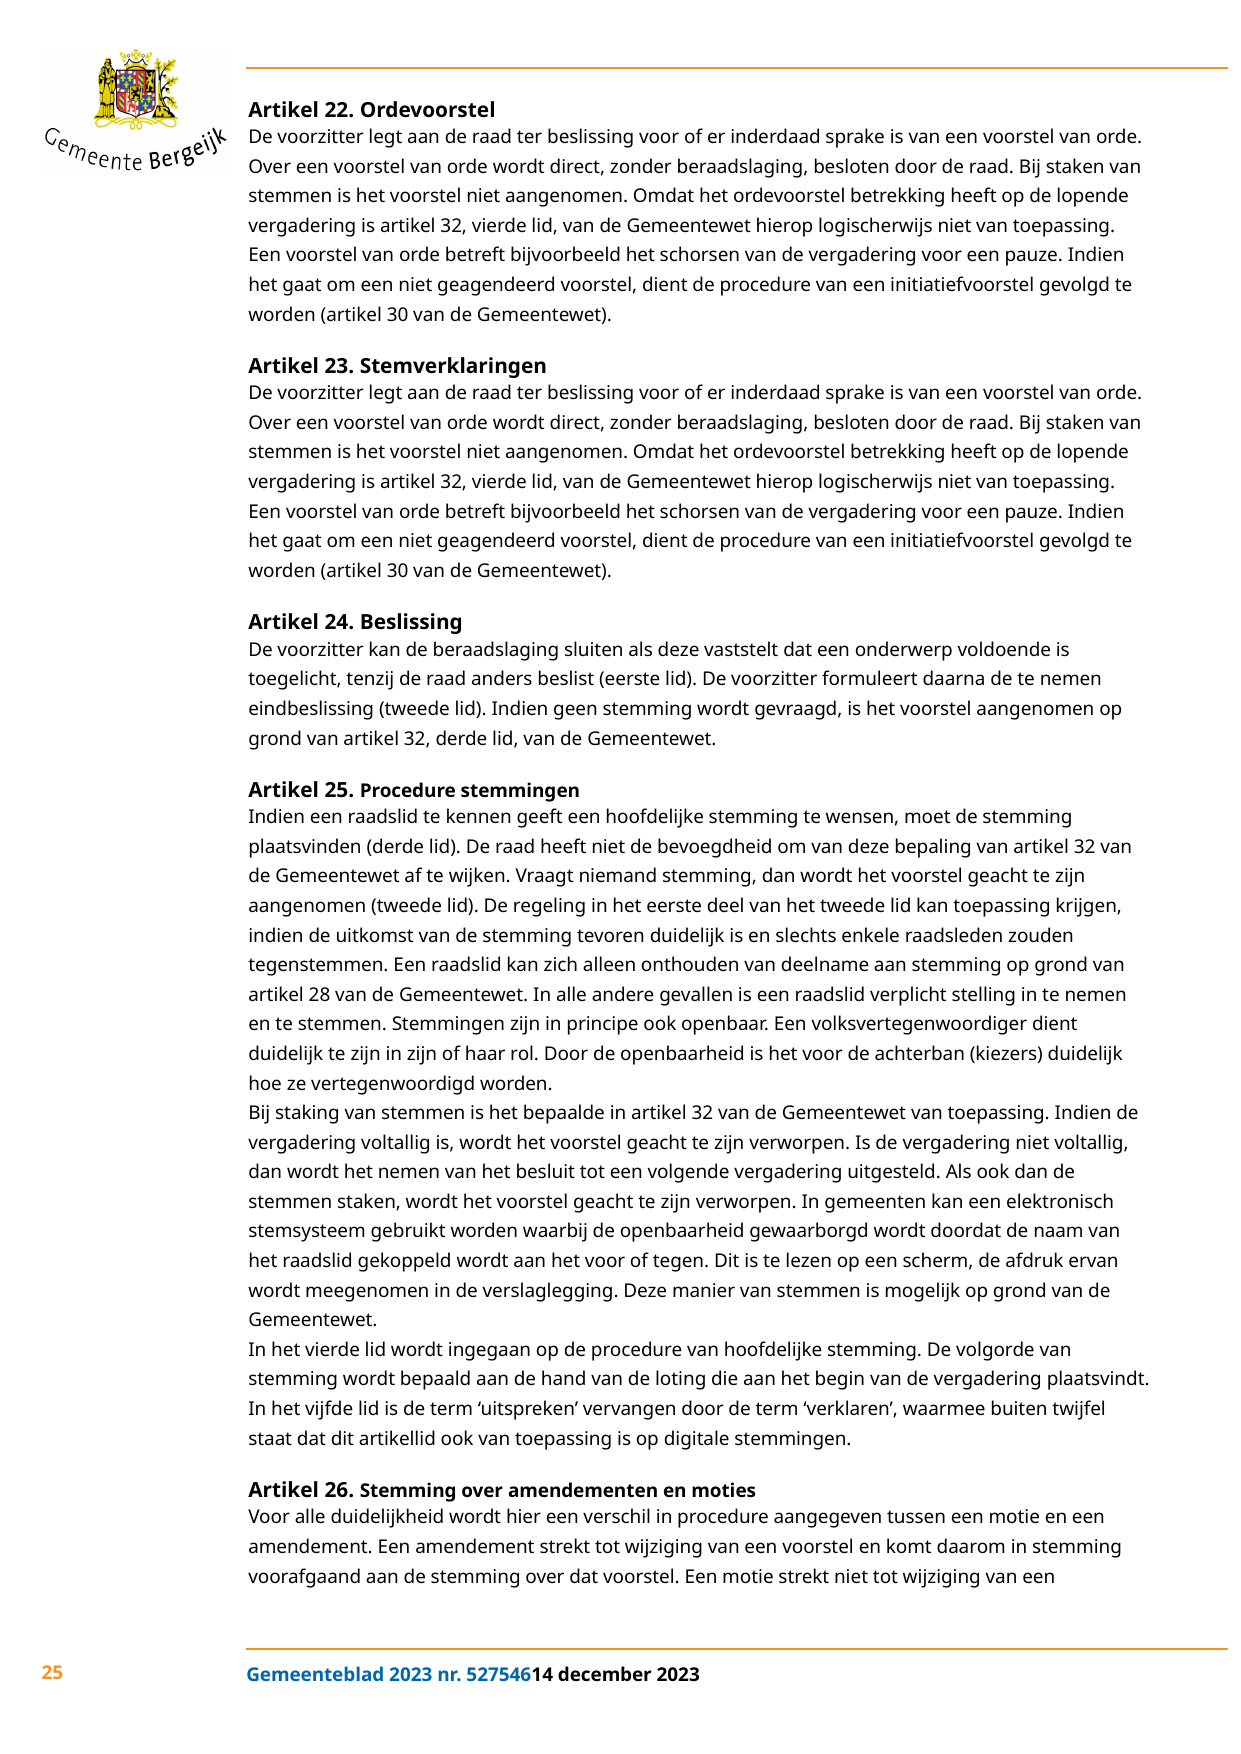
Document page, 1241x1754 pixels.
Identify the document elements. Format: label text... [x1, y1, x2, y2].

text In het vierde lid wordt ingegaan op de procedure van hoofdelijke stemming. De volgorde van stemming wordt bepaald aan de hand van de loting die aan het begin van de vergadering plaatsvindt. In het vijfde lid is de term ‘uitspreken’ vervangen door de term ‘verklaren’, waarmee buiten twijfel staat dat dit artikellid ook van toepassing is op digitale stemmingen. [248, 1336, 1152, 1451]
text Voor alle duidelijkheid wordt hier een verschil in procedure aangegeven tussen een motie en een amendement. Een amendement strekt tot wijziging van een voorstel en komt daarom in stemming voorafgaand aan de stemming over dat voorstel. Een motie strekt niet tot wijziging van een [248, 1504, 1152, 1588]
text Artikel 22. Ordevoorstel [248, 95, 1152, 123]
text Bij staking van stemmen is het bepaalde in artikel 32 van de Gemeentewet van toepassing. Indien de vergadering voltallig is, wordt het voorstel geacht te zijn verworpen. Is de vergadering niet voltallig, dan wordt het nemen van het besluit tot een volgende vergadering uitgesteld. Als ook dan de stemmen staken, wordt het voorstel geacht te zijn verworpen. In gemeenten kan een elektronisch stemsysteem gebruikt worden waarbij de openbaarheid gewaarborgd wordt doordat de naam van het raadslid gekoppeld wordt aan het voor of tegen. Dit is te lezen op een scherm, de afdruk ervan wordt meegenomen in de verslaglegging. Deze manier van stemmen is mogelijk op grond van de Gemeentewet. [248, 1099, 1152, 1332]
text Artikel 24. Beslissing [248, 607, 1152, 636]
text De voorzitter kan de beraadslaging sluiten als deze vaststelt dat een onderwerp voldoende is toegelicht, tenzij de raad anders beslist (eerste lid). De voorzitter formuleert daarna de te nemen eindbeslissing (tweede lid). Indien geen stemming wordt gevraagd, is het voorstel aangenomen op grond van artikel 32, derde lid, van de Gemeentewet. [248, 636, 1152, 750]
picture [41, 47, 231, 172]
text Artikel 23. Stemverklaringen [248, 351, 1152, 379]
text De voorzitter legt aan de raad ter beslissing voor of er inderdaad sprake is van een voorstel van orde. Over een voorstel van orde wordt direct, zonder beraadslaging, besloten door de raad. Bij staken van stemmen is het voorstel niet aangenomen. Omdat het ordevoorstel betrekking heeft op de lopende vergadering is artikel 32, vierde lid, van de Gemeentewet hierop logischerwijs niet van toepassing. Een voorstel van orde betreft bijvoorbeeld het schorsen van de vergadering voor een pauze. Indien het gaat om een niet geagendeerd voorstel, dient de procedure van een initiatiefvoorstel gevolgd te worden (artikel 30 van de Gemeentewet). [248, 123, 1152, 326]
text Artikel 25. Procedure stemmingen [248, 775, 1152, 803]
text De voorzitter legt aan de raad ter beslissing voor of er inderdaad sprake is van een voorstel van orde. Over een voorstel van orde wordt direct, zonder beraadslaging, besloten door de raad. Bij staken van stemmen is het voorstel niet aangenomen. Omdat het ordevoorstel betrekking heeft op de lopende vergadering is artikel 32, vierde lid, van de Gemeentewet hierop logischerwijs niet van toepassing. Een voorstel van orde betreft bijvoorbeeld het schorsen van de vergadering voor een pauze. Indien het gaat om een niet geagendeerd voorstel, dient de procedure van een initiatiefvoorstel gevolgd te worden (artikel 30 van de Gemeentewet). [248, 379, 1152, 583]
text Indien een raadslid te kennen geeft een hoofdelijke stemming te wensen, moet de stemming plaatsvinden (derde lid). De raad heeft niet de bevoegdheid om van deze bepaling van artikel 32 van de Gemeentewet af te wijken. Vraagt niemand stemming, dan wordt het voorstel geacht te zijn aangenomen (tweede lid). De regeling in het eerste deel van het tweede lid kan toepassing krijgen, indien de uitkomst van de stemming tevoren duidelijk is en slechts enkele raadsleden zouden tegenstemmen. Een raadslid kan zich alleen onthouden van deelname aan stemming op grond van artikel 28 van de Gemeentewet. In alle andere gevallen is een raadslid verplicht stelling in te nemen en te stemmen. Stemmingen zijn in principe ook openbaar. Een volksvertegenwoordiger dient duidelijk te zijn in zijn of haar rol. Door de openbaarheid is het voor de achterban (kiezers) duidelijk hoe ze vertegenwoordigd worden. [248, 803, 1152, 1096]
text Artikel 26. Stemming over amendementen en moties [248, 1475, 1152, 1504]
